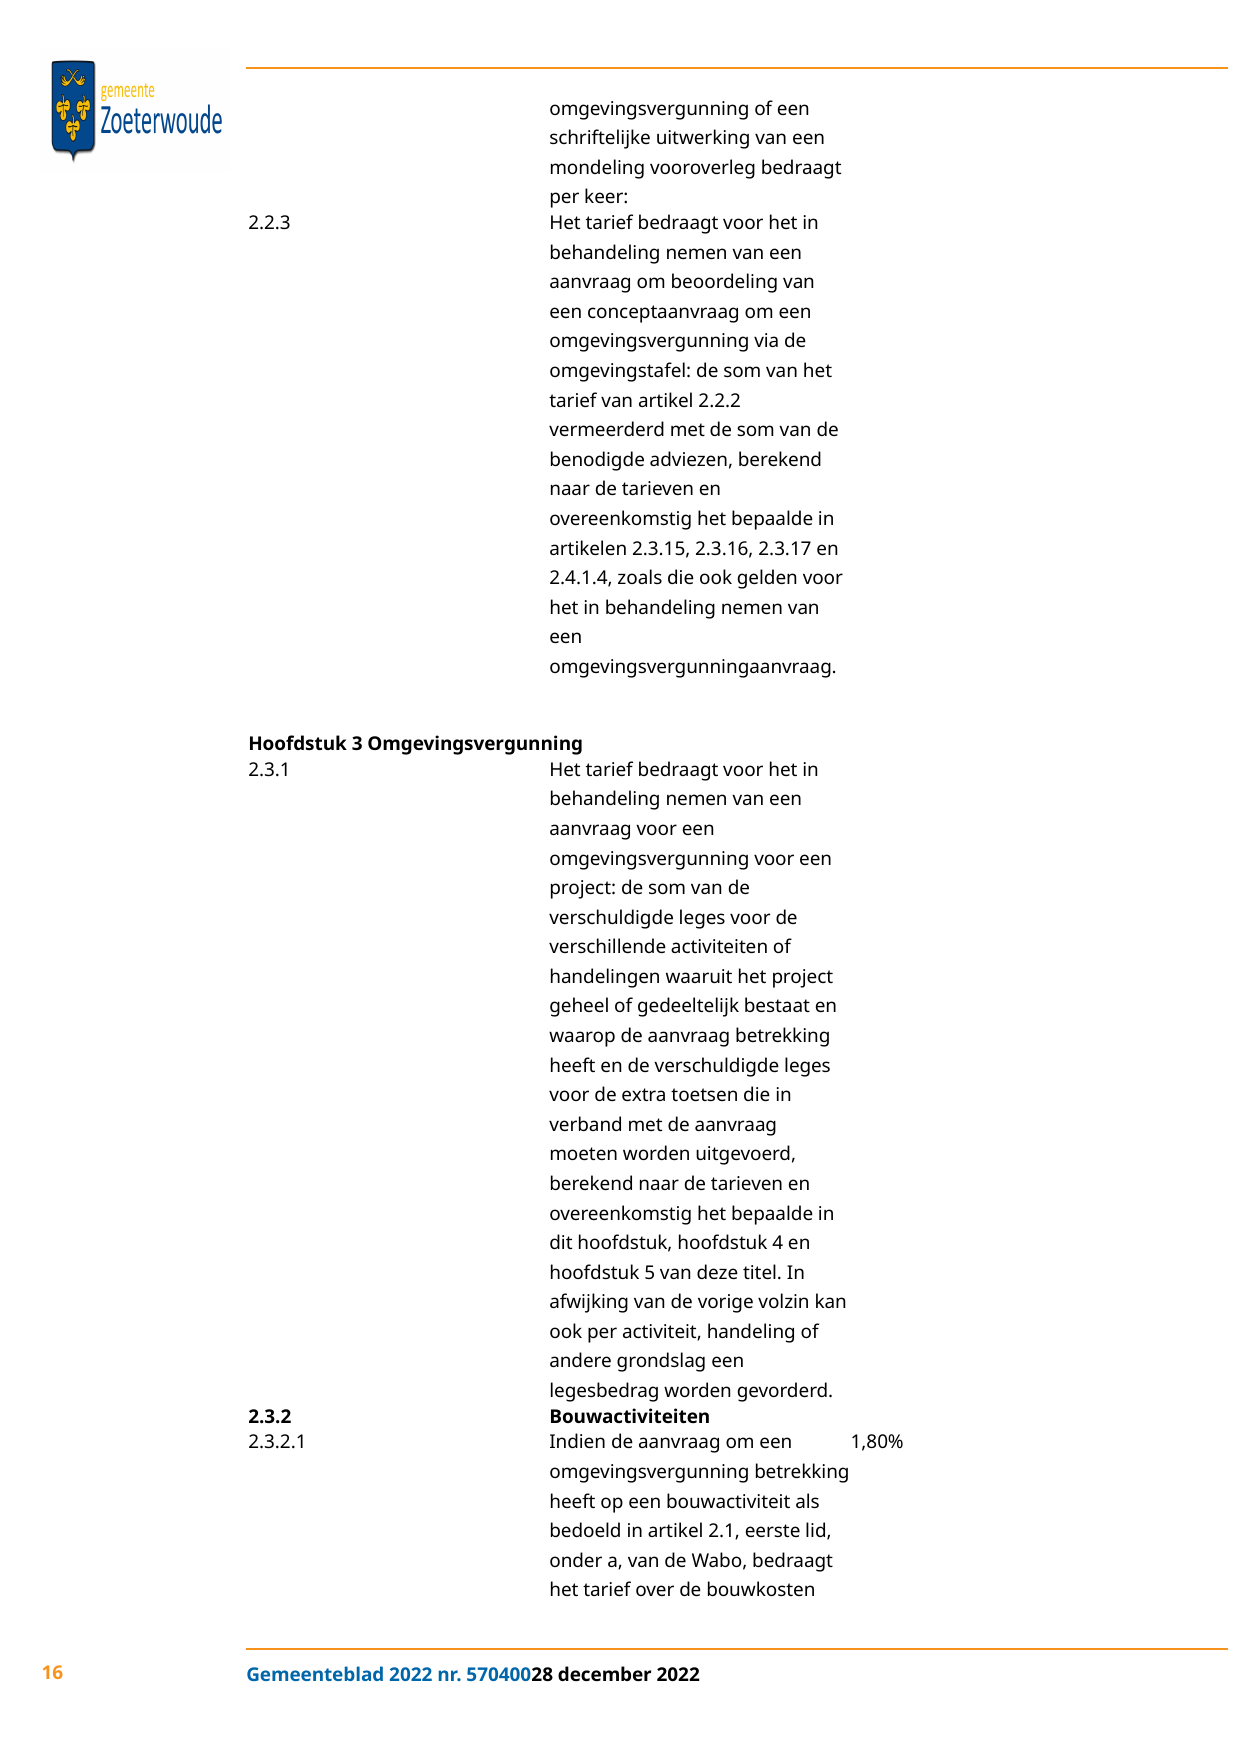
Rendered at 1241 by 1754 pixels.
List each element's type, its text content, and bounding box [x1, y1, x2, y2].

table_cell [850, 756, 1152, 1403]
table_cell [850, 1403, 1152, 1429]
table_cell [850, 679, 1152, 704]
table_cell Hoofdstuk 3 Omgevingsvergunning [248, 730, 850, 756]
table_cell Het tarief bedraagt voor het in behandeling nemen van een aanvraag voor een omgevingsvergunning voor een project: de som van de verschuldigde leges voor de verschillende activiteiten of handelingen waaruit het project geheel of gedeeltelijk bestaat en waarop de aanvraag betrekking heeft en de verschuldigde leges voor de extra toetsen die in verband met de aanvraag moeten worden uitgevoerd, berekend naar de tarieven en overeenkomstig het bepaalde in dit hoofdstuk, hoofdstuk 4 en hoofdstuk 5 van deze titel. In afwijking van de vorige volzin kan ook per activiteit, handeling of andere grondslag een legesbedrag worden gevorderd. [549, 756, 850, 1403]
table_cell Indien de aanvraag om een omgevingsvergunning betrekking heeft op een bouwactiviteit als bedoeld in artikel 2.1, eerste lid, onder a, van de Wabo, bedraagt het tarief over de bouwkosten [549, 1429, 850, 1602]
table_cell Het tarief bedraagt voor het in behandeling nemen van een aanvraag om beoordeling van een conceptaanvraag om een omgevingsvergunning via de omgevingstafel: de som van het tarief van artikel 2.2.2 vermeerderd met de som van de benodigde adviezen, berekend naar de tarieven en overeenkomstig het bepaalde in artikelen 2.3.15, 2.3.16, 2.3.17 en 2.4.1.4, zoals die ook gelden voor het in behandeling nemen van een omgevingsvergunningaanvraag. [549, 209, 850, 679]
table_cell [850, 209, 1152, 679]
table_cell [850, 730, 1152, 756]
table_cell 1,80% [850, 1429, 1152, 1602]
table_cell [248, 95, 549, 209]
table_cell [248, 679, 850, 704]
table_cell [850, 705, 1152, 730]
table_cell [248, 705, 850, 730]
table_cell 2.3.2.1 [248, 1429, 549, 1602]
picture [41, 47, 231, 172]
table_cell Bouwactiviteiten [549, 1403, 850, 1429]
table_cell [850, 95, 1152, 209]
table_cell omgevingsvergunning of een schriftelijke uitwerking van een mondeling vooroverleg bedraagt per keer: [549, 95, 850, 209]
table_cell 2.3.1 [248, 756, 549, 1403]
table_cell 2.3.2 [248, 1403, 549, 1429]
table_cell 2.2.3 [248, 209, 549, 679]
